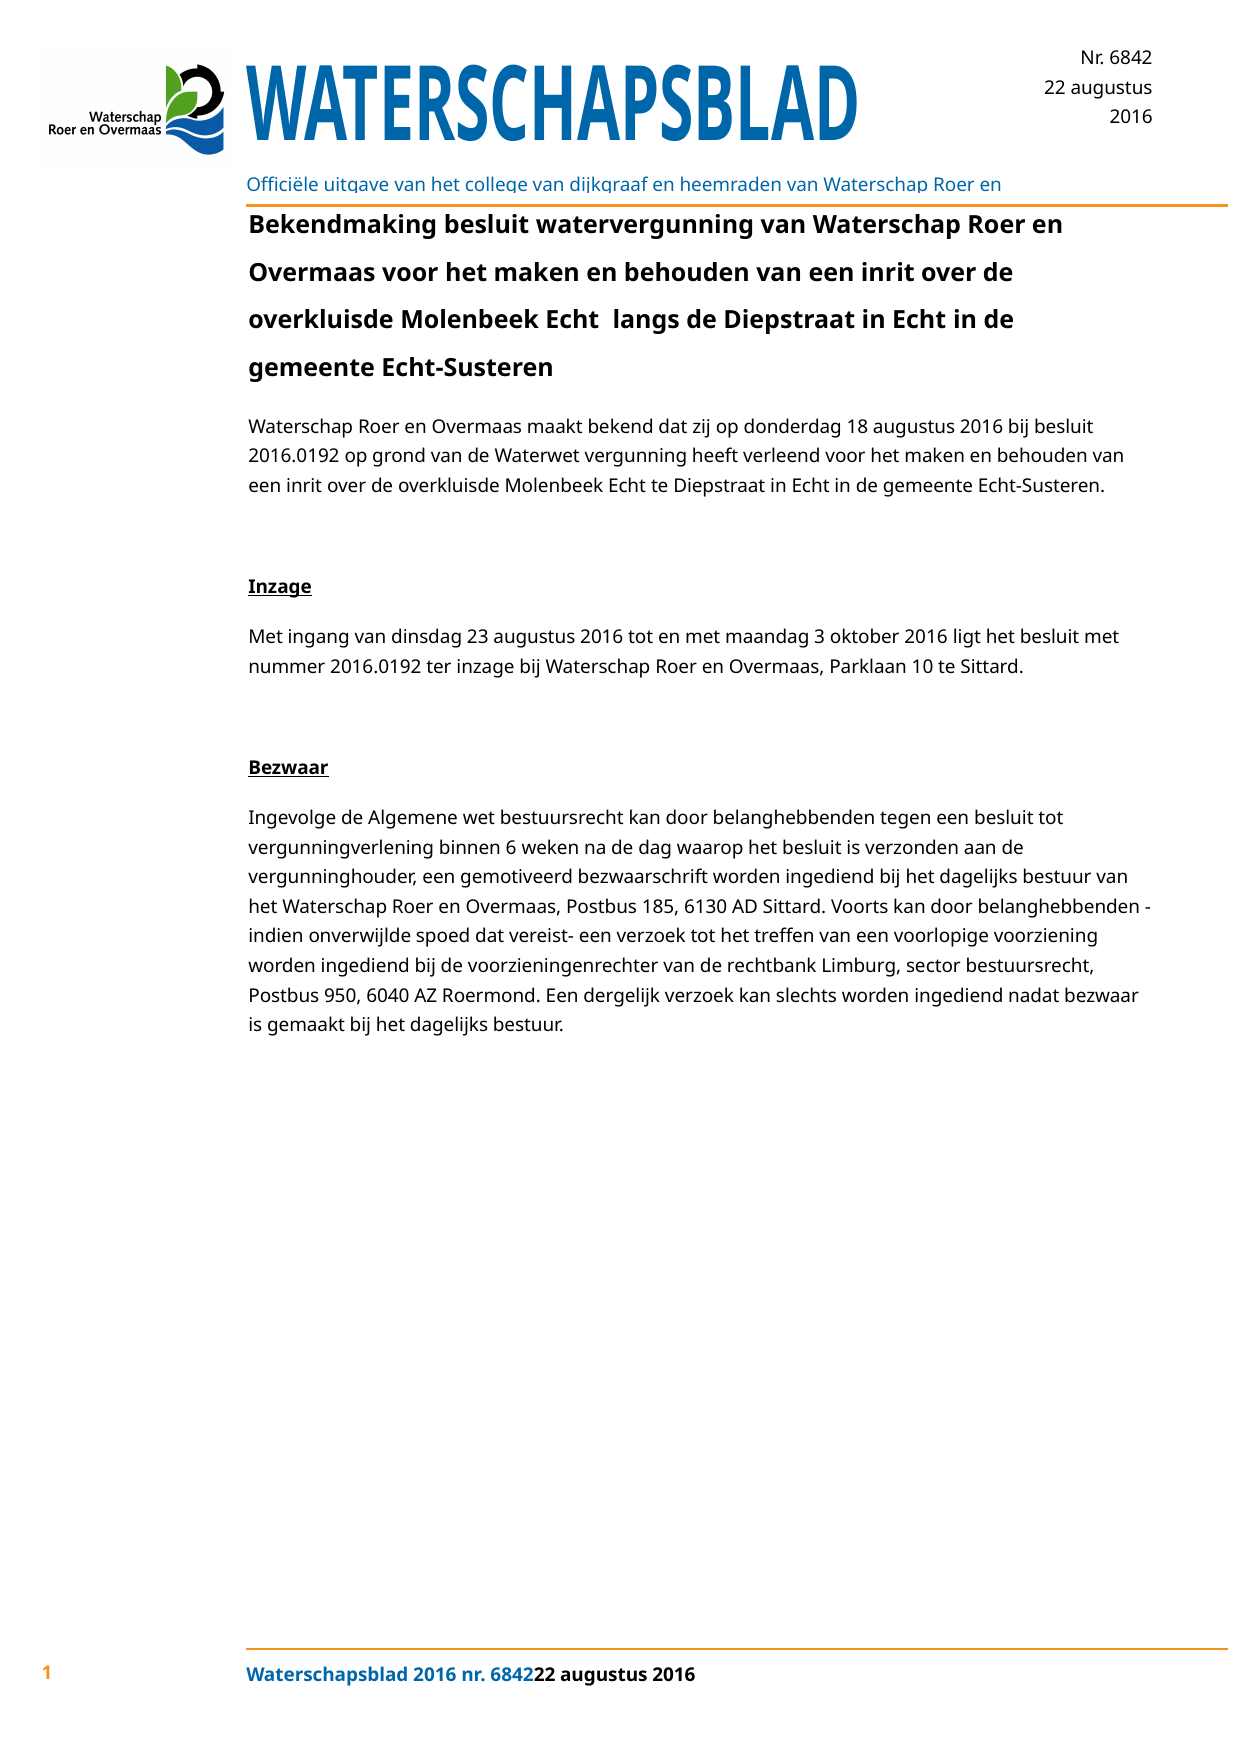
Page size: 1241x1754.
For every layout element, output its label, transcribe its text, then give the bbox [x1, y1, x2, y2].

text Met ingang van dinsdag 23 augustus 2016 tot en met maandag 3 oktober 2016 ligt het besluit met nummer 2016.0192 ter inzage bij Waterschap Roer en Overmaas, Parklaan 10 te Sittard. [248, 623, 1152, 679]
text Ingevolge de Algemene wet bestuursrecht kan door belanghebbenden tegen een besluit tot vergunningverlening binnen 6 weken na de dag waarop het besluit is verzonden aan de vergunninghouder, een gemotiveerd bezwaarschrift worden ingediend bij het dagelijks bestuur van het Waterschap Roer en Overmaas, Postbus 185, 6130 AD Sittard. Voorts kan door belanghebbenden -indien onverwijlde spoed dat vereist- een verzoek tot het treffen van een voorlopige voorziening worden ingediend bij de voorzieningenrechter van de rechtbank Limburg, sector bestuursrecht, Postbus 950, 6040 AZ Roermond. Een dergelijk verzoek kan slechts worden ingediend nadat bezwaar is gemaakt bij het dagelijks bestuur. [248, 804, 1152, 1037]
text Bekendmaking besluit watervergunning van Waterschap Roer en Overmaas voor het maken en behouden van een inrit over de overkluisde Molenbeek Echt langs de Diepstraat in Echt in de gemeente Echt-Susteren [248, 207, 1152, 384]
text Bezwaar [248, 754, 1152, 780]
text Inzage [248, 573, 1152, 599]
text Waterschap Roer en Overmaas maakt bekend dat zij op donderdag 18 augustus 2016 bij besluit 2016.0192 op grond van de Waterwet vergunning heeft verleend voor het maken en behouden van een inrit over de overkluisde Molenbeek Echt te Diepstraat in Echt in de gemeente Echt-Susteren. [248, 413, 1152, 498]
picture [41, 47, 231, 172]
